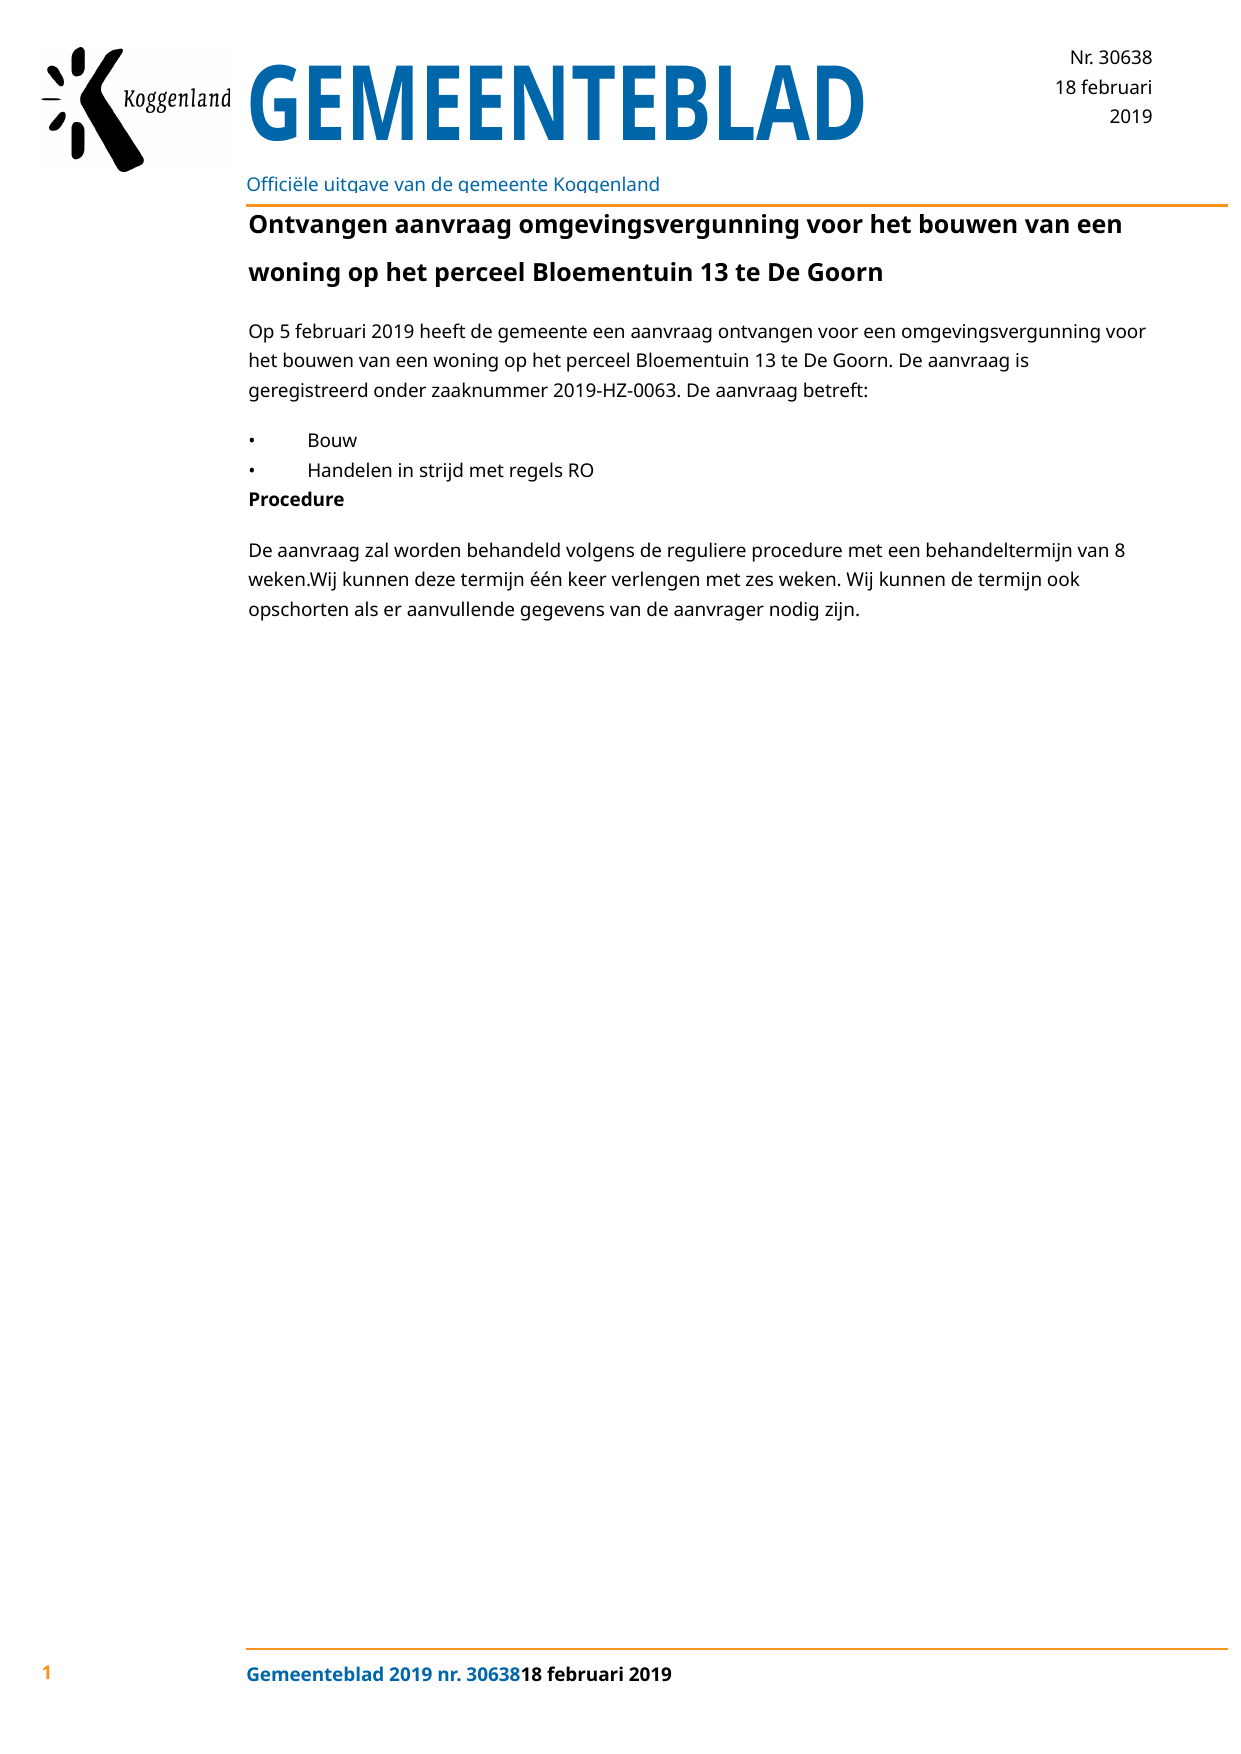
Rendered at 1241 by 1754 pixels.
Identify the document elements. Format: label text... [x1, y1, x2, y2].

picture [41, 47, 231, 172]
list Bouw [248, 427, 1152, 453]
text Procedure [248, 487, 1152, 512]
text Op 5 februari 2019 heeft de gemeente een aanvraag ontvangen voor een omgevingsvergunning voor het bouwen van een woning op het perceel Bloementuin 13 te De Goorn. De aanvraag is geregistreerd onder zaaknummer 2019-HZ-0063. De aanvraag betreft: [248, 318, 1152, 403]
text De aanvraag zal worden behandeld volgens de reguliere procedure met een behandeltermijn van 8 weken.Wij kunnen deze termijn één keer verlengen met zes weken. Wij kunnen de termijn ook opschorten als er aanvullende gegevens van de aanvrager nodig zijn. [248, 537, 1152, 622]
text Ontvangen aanvraag omgevingsvergunning voor het bouwen van een woning op het perceel Bloementuin 13 te De Goorn [248, 207, 1152, 288]
list Handelen in strijd met regels RO [248, 457, 1152, 483]
